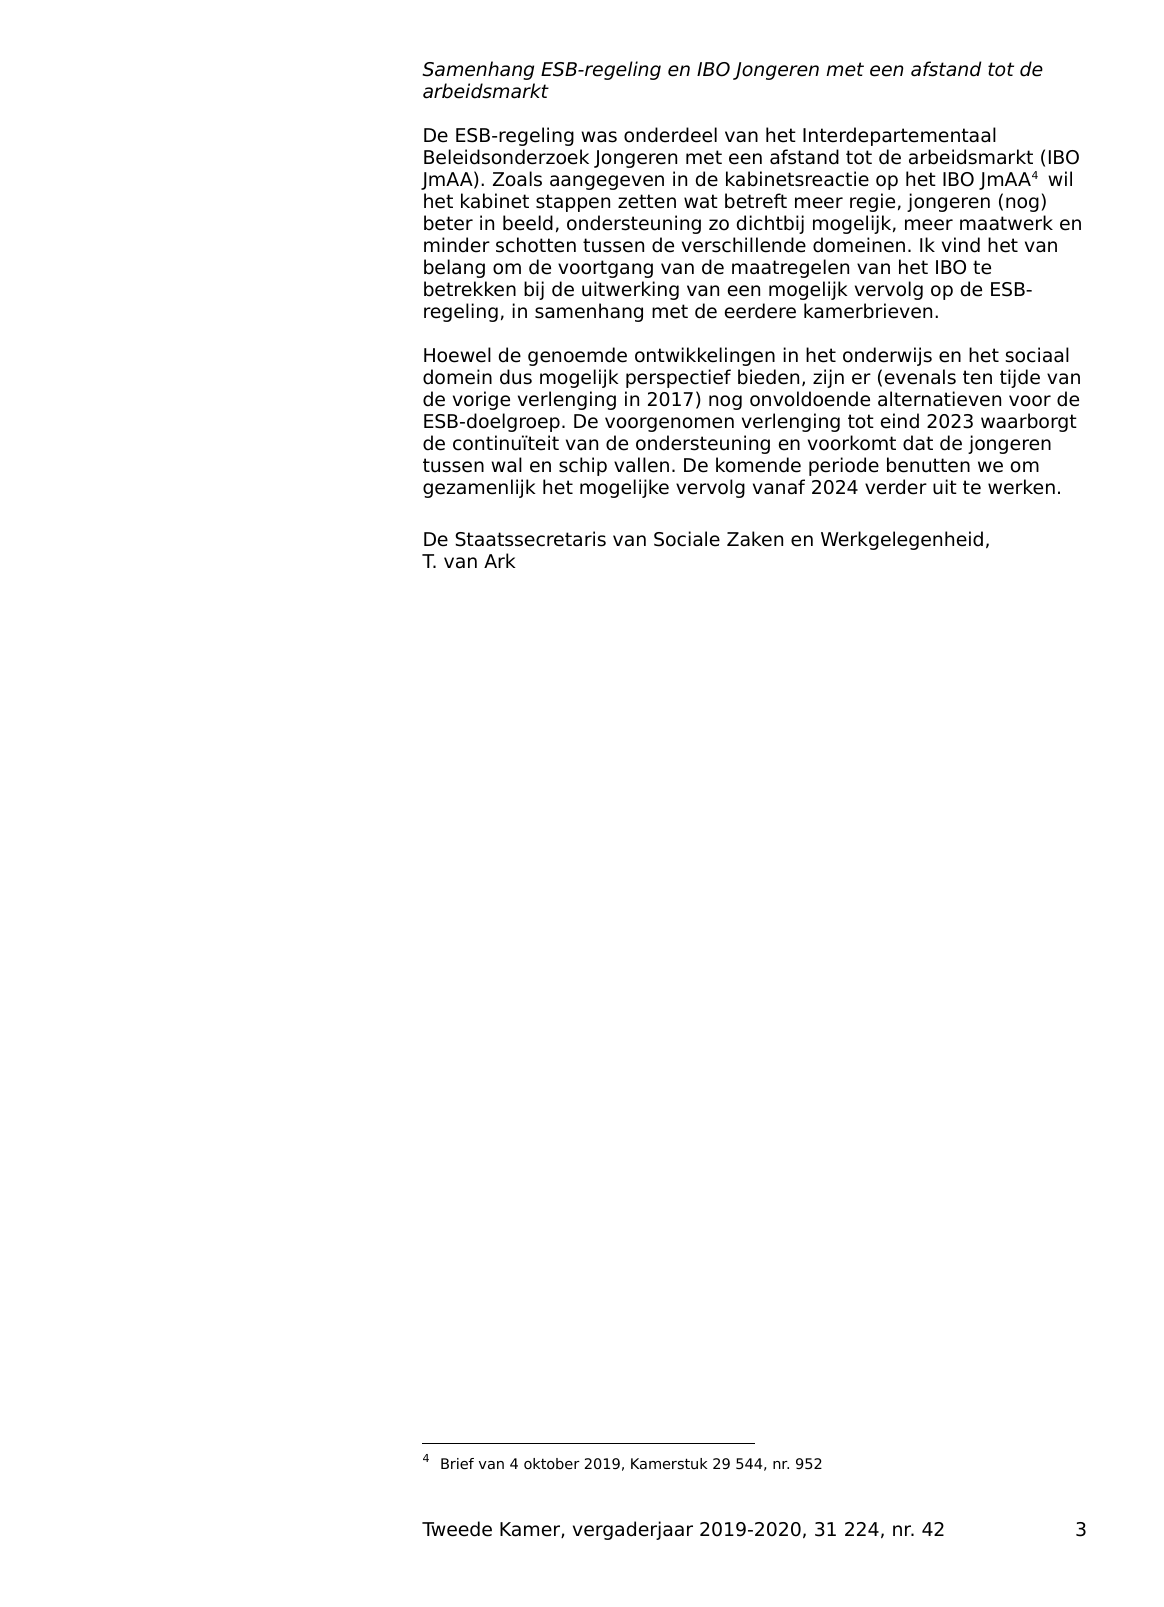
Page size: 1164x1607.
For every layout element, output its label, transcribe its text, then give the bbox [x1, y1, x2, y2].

subtitle Samenhang ESB-regeling en IBO Jongeren met een afstand tot de arbeidsmarkt [422, 59, 1087, 103]
text De ESB-regeling was onderdeel van het Interdepartementaal Beleidsonderzoek Jongeren met een afstand tot de arbeidsmarkt (IBO JmAA). Zoals aangegeven in de kabinetsreactie op het IBO JmAA wil het kabinet stappen zetten wat betreft meer regie, jongeren (nog) beter in beeld, ondersteuning zo dichtbij mogelijk, meer maatwerk en minder schotten tussen de verschillende domeinen. Ik vind het van belang om de voortgang van de maatregelen van het IBO te betrekken bij de uitwerking van een mogelijk vervolg op de ESB-regeling, in samenhang met de eerdere kamerbrieven. [422, 125, 1087, 323]
text De Staatssecretaris van Sociale Zaken en Werkgelegenheid, T. van Ark [422, 529, 1087, 573]
text Hoewel de genoemde ontwikkelingen in het onderwijs en het sociaal domein dus mogelijk perspectief bieden, zijn er (evenals ten tijde van de vorige verlenging in 2017) nog onvoldoende alternatieven voor de ESB-doelgroep. De voorgenomen verlenging tot eind 2023 waarborgt de continuïteit van de ondersteuning en voorkomt dat de jongeren tussen wal en schip vallen. De komende periode benutten we om gezamenlijk het mogelijke vervolg vanaf 2024 verder uit te werken. [422, 345, 1087, 499]
text Brief van 4 oktober 2019, Kamerstuk 29 544, nr. 952 [422, 1452, 1087, 1474]
